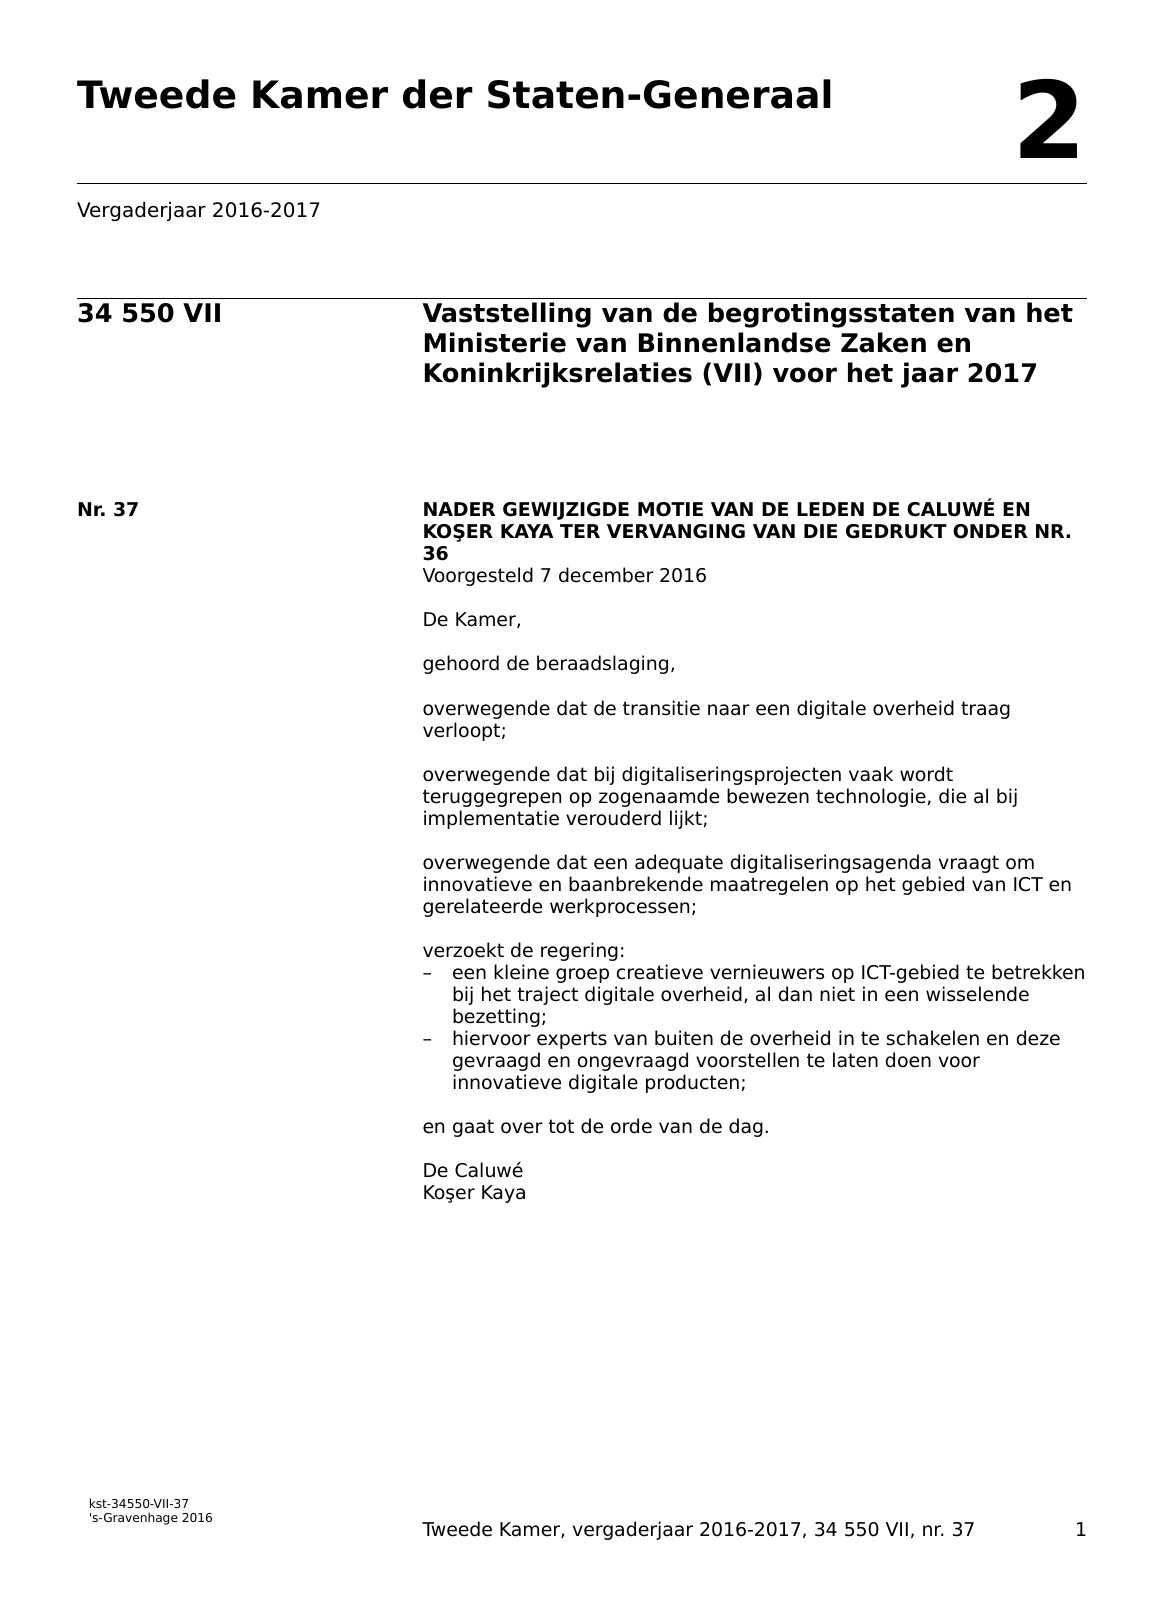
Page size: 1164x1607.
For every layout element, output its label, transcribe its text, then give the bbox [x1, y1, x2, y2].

table_header 2 [886, 59, 1087, 183]
table_cell Vergaderjaar 2016-2017 [77, 184, 1087, 298]
text 's-Gravenhage 2016 [88, 1511, 323, 1525]
text gehoord de beraadslaging, [422, 653, 1087, 675]
text De Kamer, [422, 609, 1087, 631]
text verzoekt de regering: [422, 940, 1087, 962]
text kst-34550-VII-37 [88, 1497, 323, 1511]
subtitle Nr. 37 NADER GEWIJZIGDE MOTIE VAN DE LEDEN DE CALUWÉ EN KOŞER KAYA TER VERVANGING VAN DIE GEDRUKT ONDER NR. 36 [77, 499, 1087, 565]
subtitle 34 550 VII Vaststelling van de begrotingsstaten van het Ministerie van Binnenlandse Zaken en Koninkrijksrelaties (VII) voor het jaar 2017 [77, 299, 1087, 388]
text – een kleine groep creatieve vernieuwers op ICT-gebied te betrekken bij het traject digitale overheid, al dan niet in een wisselende bezetting; [422, 962, 1087, 1028]
text De Caluwé [422, 1160, 1087, 1182]
text Koşer Kaya [422, 1182, 1087, 1204]
text overwegende dat de transitie naar een digitale overheid traag verloopt; [422, 697, 1087, 741]
table_header Tweede Kamer der Staten-Generaal [77, 59, 886, 183]
text overwegende dat een adequate digitaliseringsagenda vraagt om innovatieve en baanbrekende maatregelen op het gebied van ICT en gerelateerde werkprocessen; [422, 852, 1087, 918]
text Voorgesteld 7 december 2016 [422, 565, 1087, 587]
text – hiervoor experts van buiten de overheid in te schakelen en deze gevraagd en ongevraagd voorstellen te laten doen voor innovatieve digitale producten; [422, 1028, 1087, 1094]
text overwegende dat bij digitaliseringsprojecten vaak wordt teruggegrepen op zogenaamde bewezen technologie, die al bij implementatie verouderd lijkt; [422, 764, 1087, 829]
text en gaat over tot de orde van de dag. [422, 1116, 1087, 1138]
